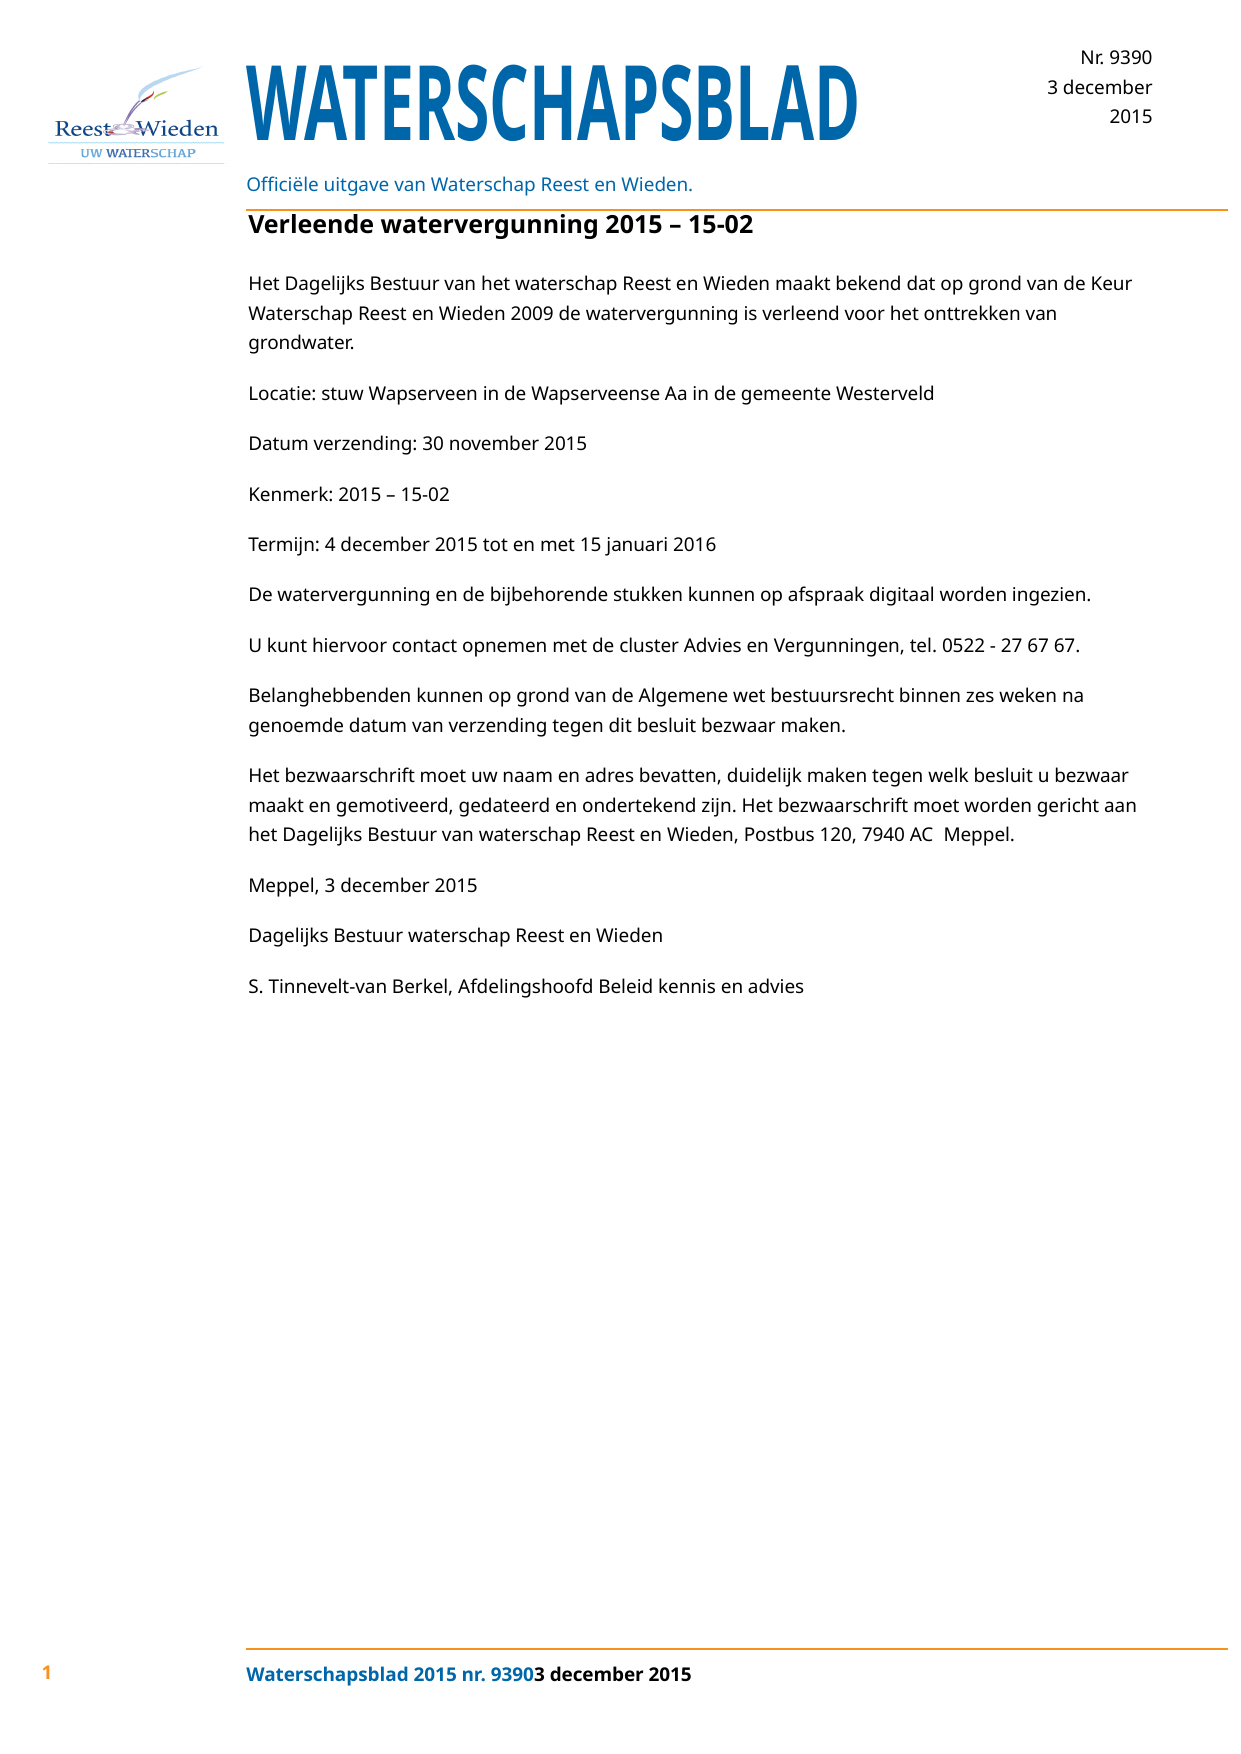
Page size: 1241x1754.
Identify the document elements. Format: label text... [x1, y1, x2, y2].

text Termijn: 4 december 2015 tot en met 15 januari 2016 [248, 531, 1152, 557]
text Verleende watervergunning 2015 – 15-02 [248, 211, 1152, 241]
picture [41, 47, 231, 172]
text S. Tinnevelt-van Berkel, Afdelingshoofd Beleid kennis en advies [248, 973, 1152, 998]
text Belanghebbenden kunnen op grond van de Algemene wet bestuursrecht binnen zes weken na genoemde datum van verzending tegen dit besluit bezwaar maken. [248, 682, 1152, 738]
text U kunt hiervoor contact opnemen met de cluster Advies en Vergunningen, tel. 0522 - 27 67 67. [248, 632, 1152, 658]
text Locatie: stuw Wapserveen in de Wapserveense Aa in de gemeente Westerveld [248, 380, 1152, 406]
text Het Dagelijks Bestuur van het waterschap Reest en Wieden maakt bekend dat op grond van de Keur Waterschap Reest en Wieden 2009 de watervergunning is verleend voor het onttrekken van grondwater. [248, 270, 1152, 355]
text Dagelijks Bestuur waterschap Reest en Wieden [248, 922, 1152, 948]
text Datum verzending: 30 november 2015 [248, 430, 1152, 456]
text Kenmerk: 2015 – 15-02 [248, 481, 1152, 506]
text De watervergunning en de bijbehorende stukken kunnen op afspraak digitaal worden ingezien. [248, 582, 1152, 607]
text Het bezwaarschrift moet uw naam en adres bevatten, duidelijk maken tegen welk besluit u bezwaar maakt en gemotiveerd, gedateerd en ondertekend zijn. Het bezwaarschrift moet worden gericht aan het Dagelijks Bestuur van waterschap Reest en Wieden, Postbus 120, 7940 AC Meppel. [248, 762, 1152, 847]
text Meppel, 3 december 2015 [248, 872, 1152, 898]
